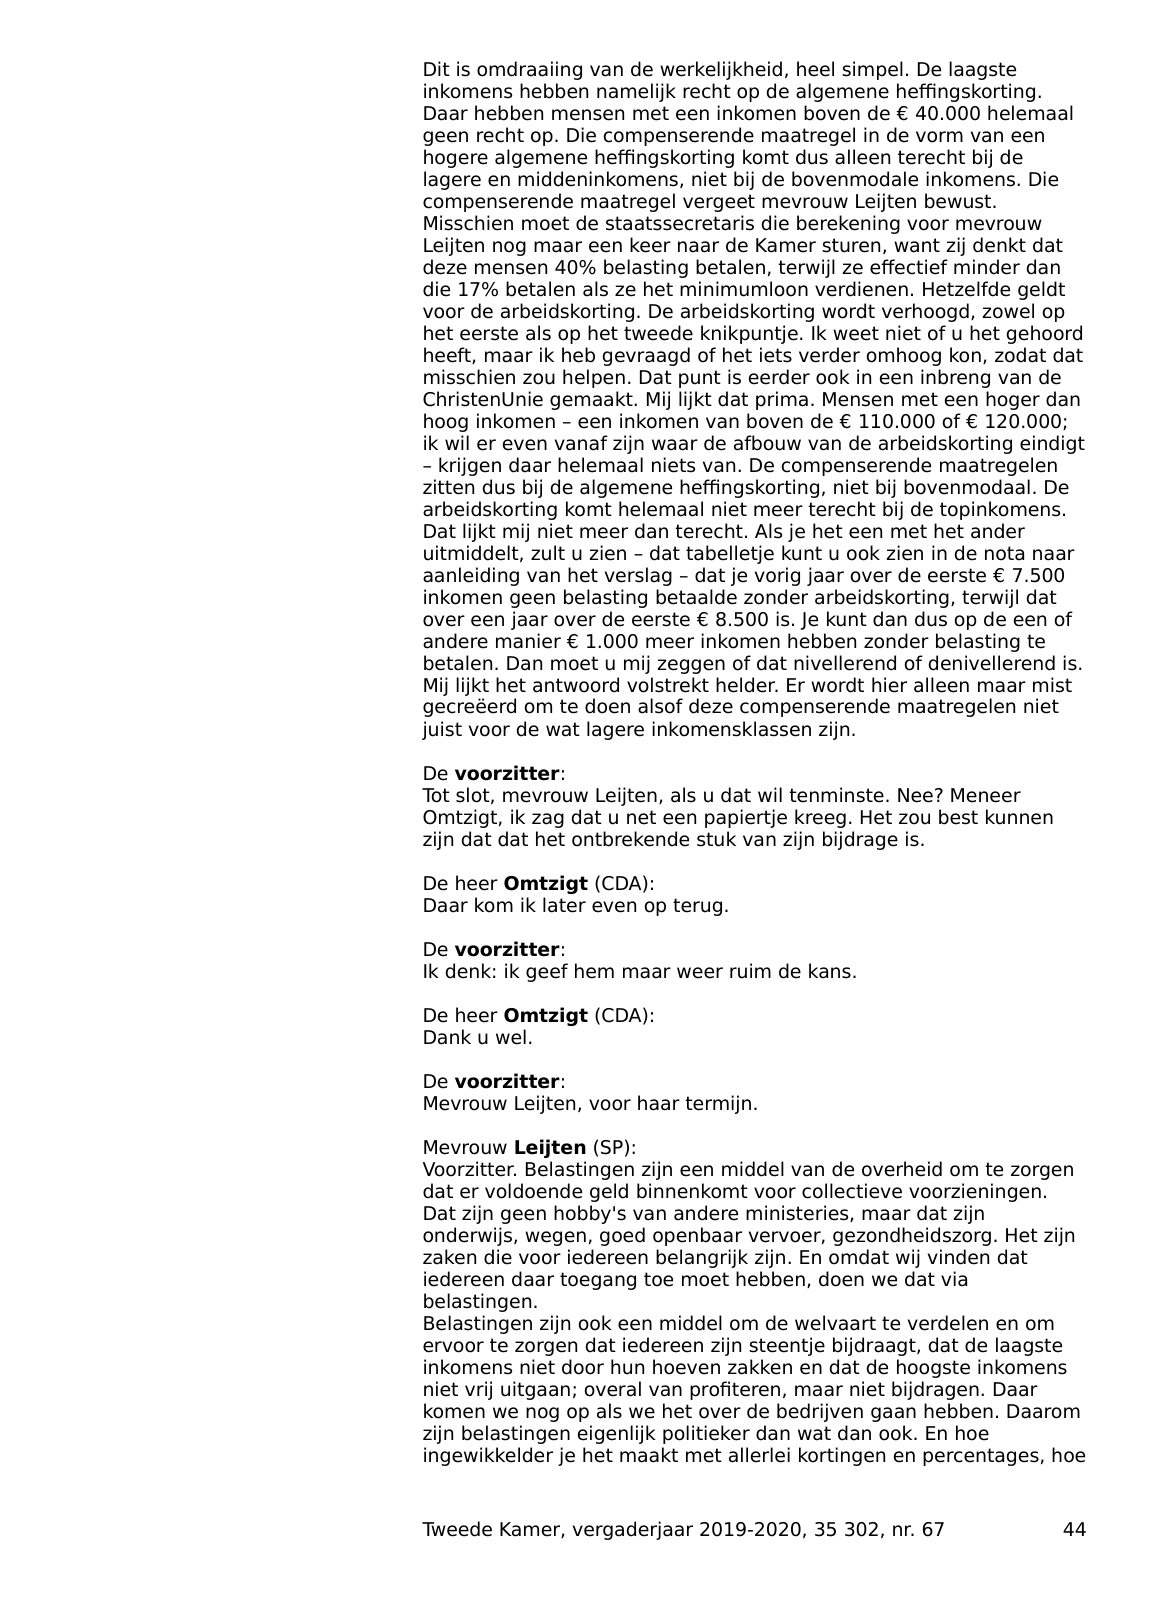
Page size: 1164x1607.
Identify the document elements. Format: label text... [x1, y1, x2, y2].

text Tot slot, mevrouw Leijten, als u dat wil tenminste. Nee? Meneer Omtzigt, ik zag dat u net een papiertje kreeg. Het zou best kunnen zijn dat dat het ontbrekende stuk van zijn bijdrage is. [422, 784, 1087, 851]
text Belastingen zijn ook een middel om de welvaart te verdelen en om ervoor te zorgen dat iedereen zijn steentje bijdraagt, dat de laagste inkomens niet door hun hoeven zakken en dat de hoogste inkomens niet vrij uitgaan; overal van profiteren, maar niet bijdragen. Daar komen we nog op als we het over de bedrijven gaan hebben. Daarom zijn belastingen eigenlijk politieker dan wat dan ook. En hoe ingewikkelder je het maakt met allerlei kortingen en percentages, hoe [422, 1313, 1087, 1467]
text De heer Omtzigt (CDA): [422, 873, 1087, 895]
text De voorzitter: [422, 763, 1087, 784]
text Daar kom ik later even op terug. [422, 895, 1087, 917]
text De heer Omtzigt (CDA): [422, 1005, 1087, 1027]
text Ik denk: ik geef hem maar weer ruim de kans. [422, 961, 1087, 983]
text Mevrouw Leijten (SP): [422, 1137, 1087, 1159]
text Dank u wel. [422, 1027, 1087, 1049]
text Voorzitter. Belastingen zijn een middel van de overheid om te zorgen dat er voldoende geld binnenkomt voor collectieve voorzieningen. Dat zijn geen hobby's van andere ministeries, maar dat zijn onderwijs, wegen, goed openbaar vervoer, gezondheidszorg. Het zijn zaken die voor iedereen belangrijk zijn. En omdat wij vinden dat iedereen daar toegang toe moet hebben, doen we dat via belastingen. [422, 1159, 1087, 1313]
text De voorzitter: [422, 939, 1087, 961]
text De voorzitter: [422, 1071, 1087, 1093]
text Dit is omdraaiing van de werkelijkheid, heel simpel. De laagste inkomens hebben namelijk recht op de algemene heffingskorting. Daar hebben mensen met een inkomen boven de € 40.000 helemaal geen recht op. Die compenserende maatregel in de vorm van een hogere algemene heffingskorting komt dus alleen terecht bij de lagere en middeninkomens, niet bij de bovenmodale inkomens. Die compenserende maatregel vergeet mevrouw Leijten bewust. Misschien moet de staatssecretaris die berekening voor mevrouw Leijten nog maar een keer naar de Kamer sturen, want zij denkt dat deze mensen 40% belasting betalen, terwijl ze effectief minder dan die 17% betalen als ze het minimumloon verdienen. Hetzelfde geldt voor de arbeidskorting. De arbeidskorting wordt verhoogd, zowel op het eerste als op het tweede knikpuntje. Ik weet niet of u het gehoord heeft, maar ik heb gevraagd of het iets verder omhoog kon, zodat dat misschien zou helpen. Dat punt is eerder ook in een inbreng van de ChristenUnie gemaakt. Mij lijkt dat prima. Mensen met een hoger dan hoog inkomen – een inkomen van boven de € 110.000 of € 120.000; ik wil er even vanaf zijn waar de afbouw van de arbeidskorting eindigt – krijgen daar helemaal niets van. De compenserende maatregelen zitten dus bij de algemene heffingskorting, niet bij bovenmodaal. De arbeidskorting komt helemaal niet meer terecht bij de topinkomens. Dat lijkt mij niet meer dan terecht. Als je het een met het ander uitmiddelt, zult u zien – dat tabelletje kunt u ook zien in de nota naar aanleiding van het verslag – dat je vorig jaar over de eerste € 7.500 inkomen geen belasting betaalde zonder arbeidskorting, terwijl dat over een jaar over de eerste € 8.500 is. Je kunt dan dus op de een of andere manier € 1.000 meer inkomen hebben zonder belasting te betalen. Dan moet u mij zeggen of dat nivellerend of denivellerend is. Mij lijkt het antwoord volstrekt helder. Er wordt hier alleen maar mist gecreëerd om te doen alsof deze compenserende maatregelen niet juist voor de wat lagere inkomensklassen zijn. [422, 59, 1087, 740]
text Mevrouw Leijten, voor haar termijn. [422, 1093, 1087, 1115]
